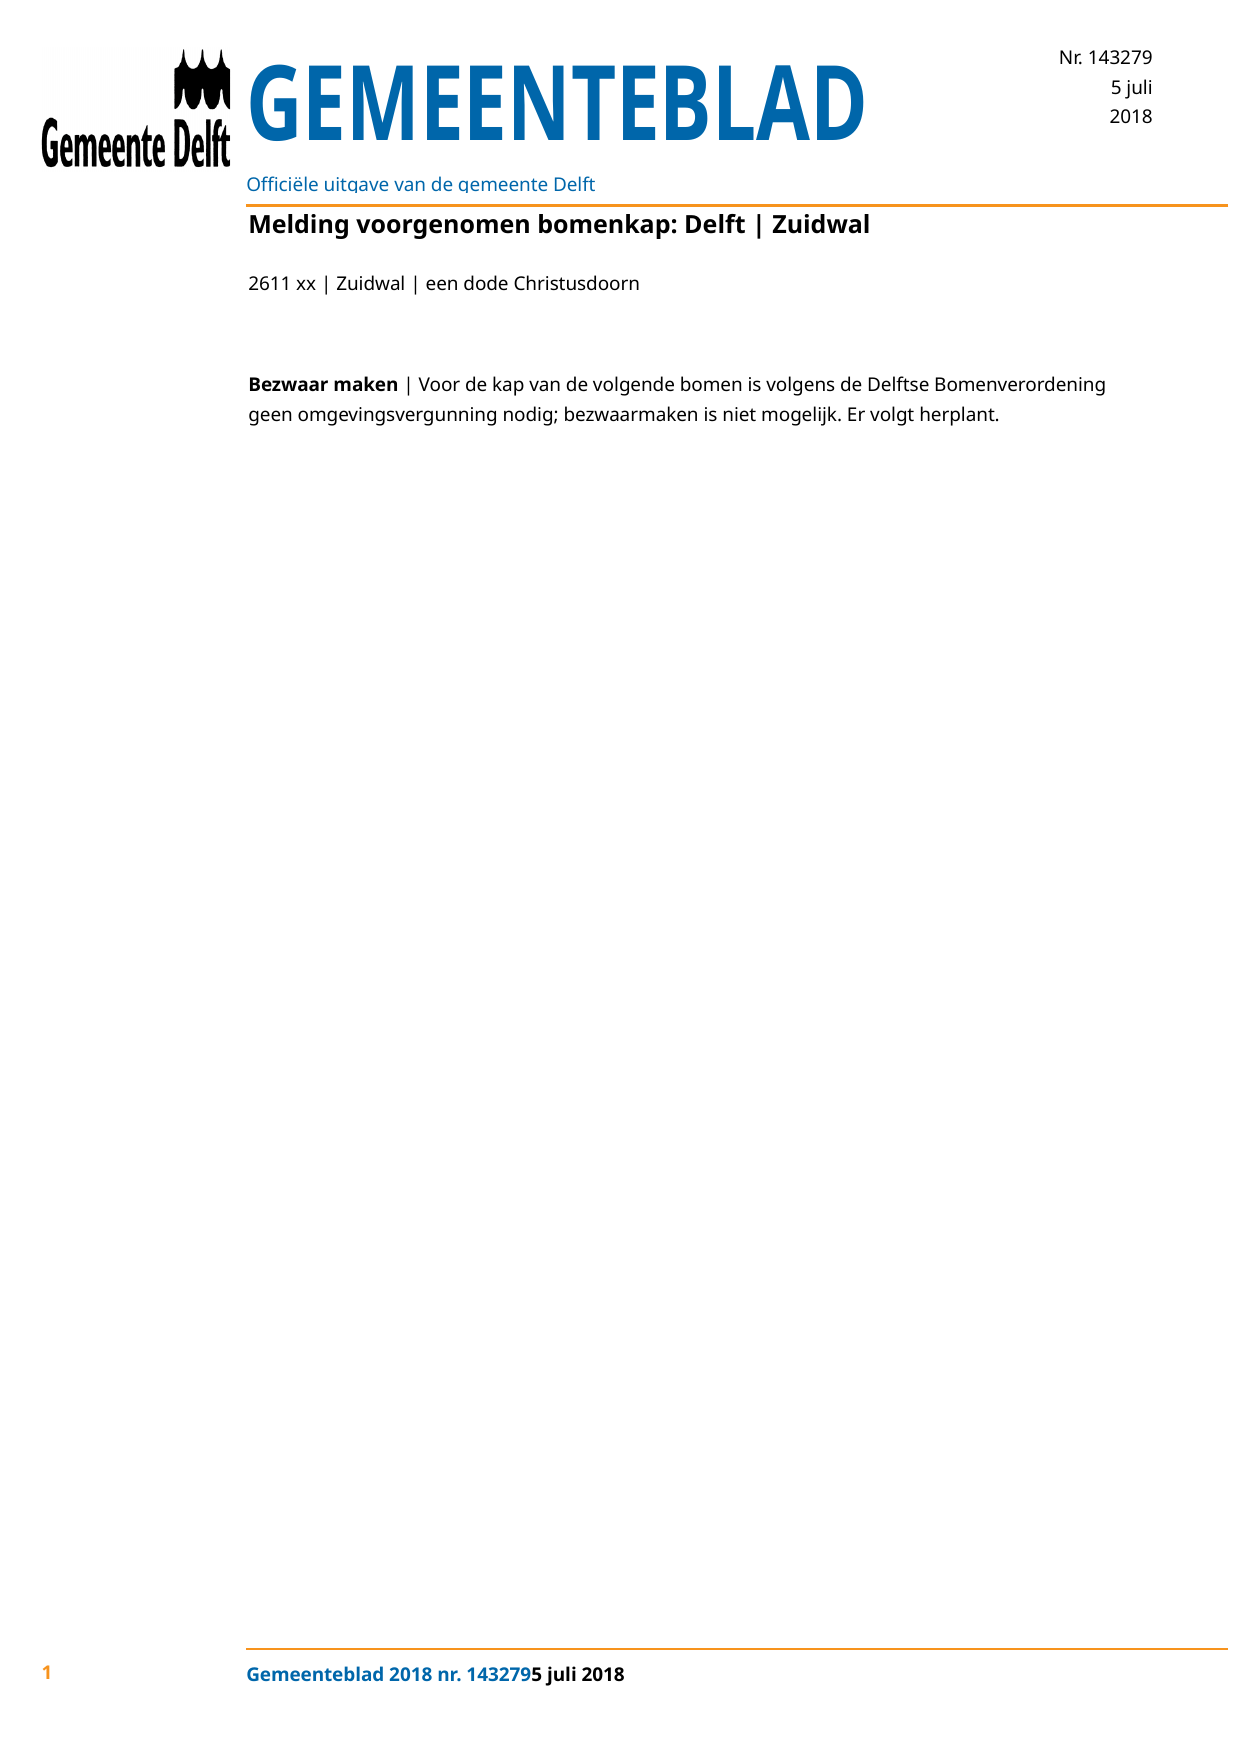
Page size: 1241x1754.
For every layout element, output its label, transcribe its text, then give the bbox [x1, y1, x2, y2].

text 2611 xx | Zuidwal | een dode Christusdoorn [248, 270, 1152, 296]
text Bezwaar maken | Voor de kap van de volgende bomen is volgens de Delftse Bomenverordening geen omgevingsvergunning nodig; bezwaarmaken is niet mogelijk. Er volgt herplant. [248, 371, 1152, 426]
text Melding voorgenomen bomenkap: Delft | Zuidwal [248, 207, 1152, 241]
picture [41, 47, 231, 172]
